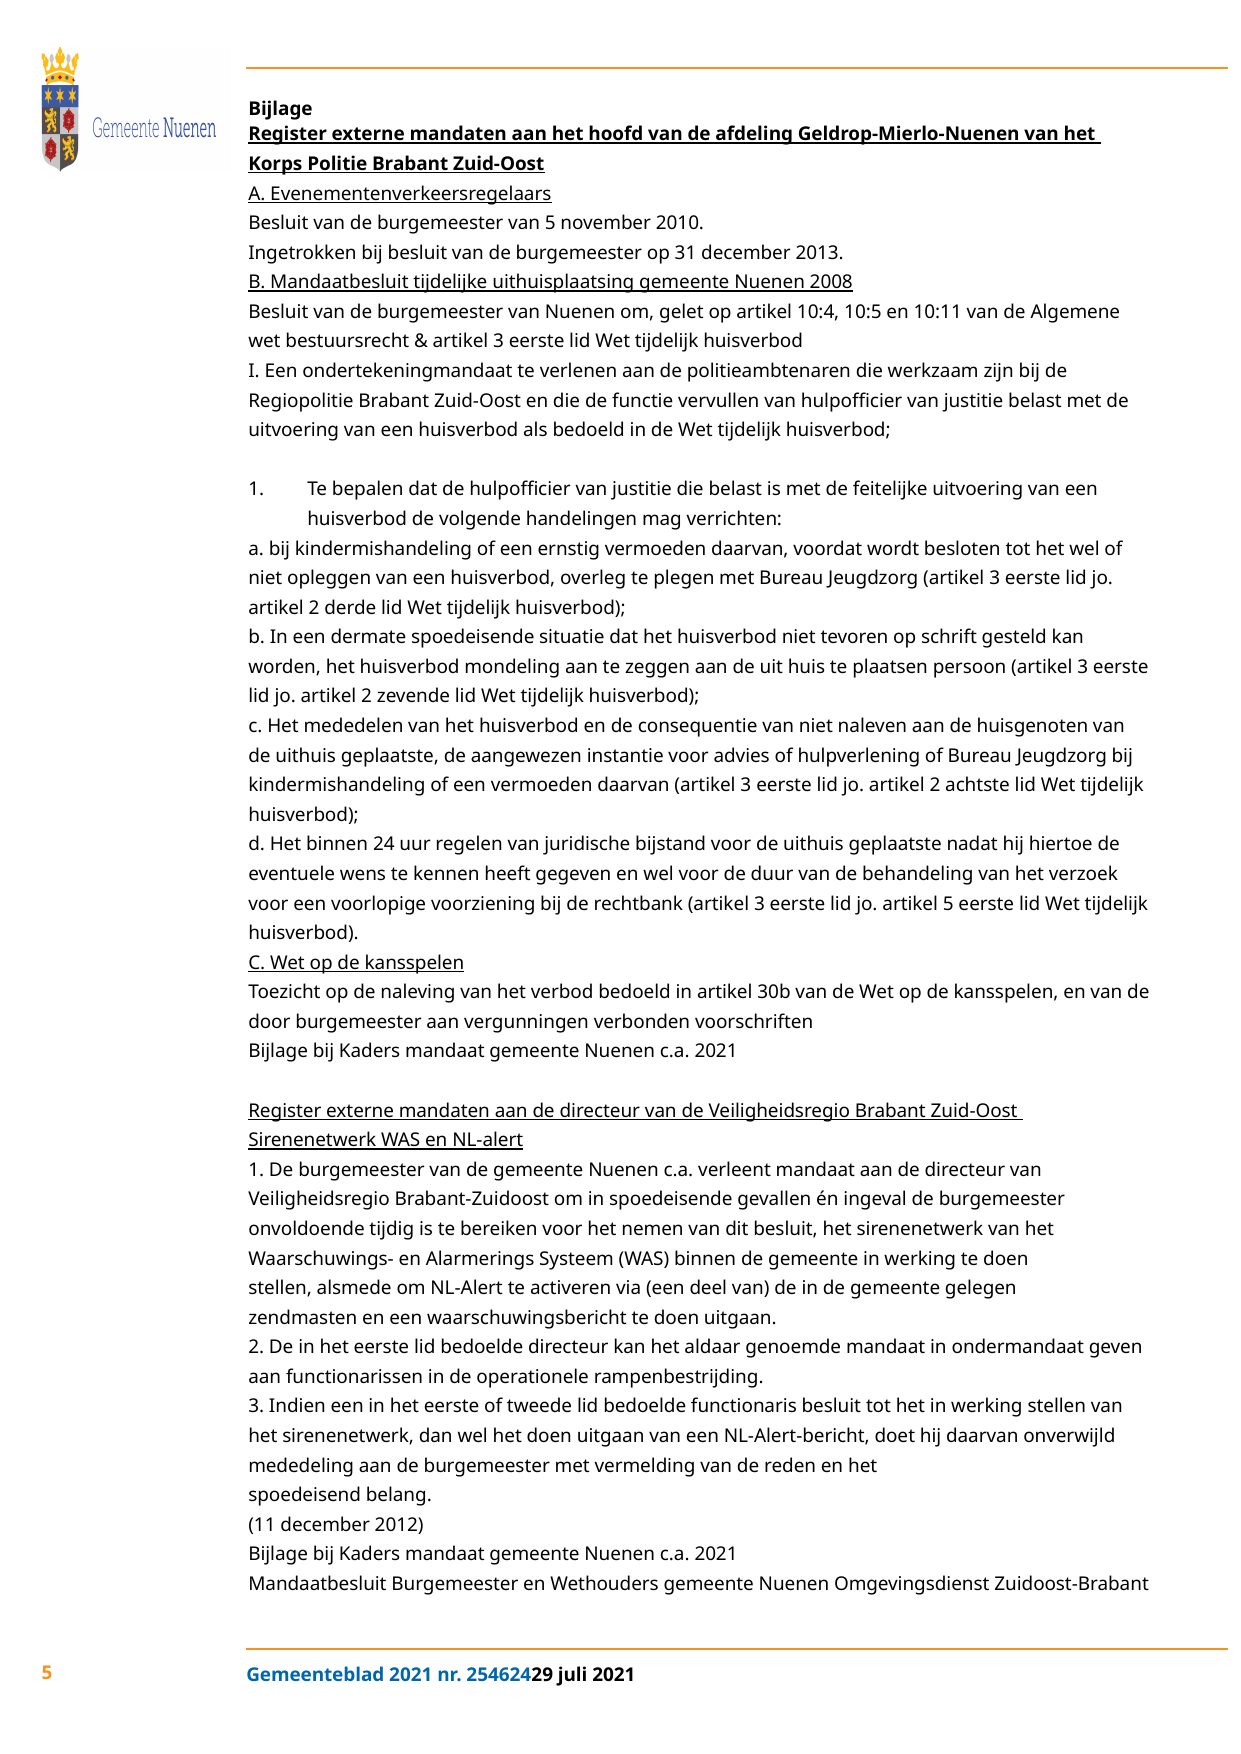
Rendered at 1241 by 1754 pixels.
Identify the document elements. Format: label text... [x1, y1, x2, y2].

text Register externe mandaten aan de directeur van de Veiligheidsregio Brabant Zuid-Oost [248, 1097, 1152, 1123]
text 3. Indien een in het eerste of tweede lid bedoelde functionaris besluit tot het in werking stellen van het sirenenetwerk, dan wel het doen uitgaan van een NL-Alert-bericht, doet hij daarvan onverwijld mededeling aan de burgemeester met vermelding van de reden en het [248, 1393, 1152, 1478]
text I. Een ondertekeningmandaat te verlenen aan de politieambtenaren die werkzaam zijn bij de Regiopolitie Brabant Zuid-Oost en die de functie vervullen van hulpofficier van justitie belast met de uitvoering van een huisverbod als bedoeld in de Wet tijdelijk huisverbod; [248, 357, 1152, 442]
text Bijlage bij Kaders mandaat gemeente Nuenen c.a. 2021 [248, 1541, 1152, 1566]
text b. In een dermate spoedeisende situatie dat het huisverbod niet tevoren op schrift gesteld kan worden, het huisverbod mondeling aan te zeggen aan de uit huis te plaatsen persoon (artikel 3 eerste lid jo. artikel 2 zevende lid Wet tijdelijk huisverbod); [248, 623, 1152, 708]
text B. Mandaatbesluit tijdelijke uithuisplaatsing gemeente Nuenen 2008 [248, 268, 1152, 294]
text zendmasten en een waarschuwingsbericht te doen uitgaan. [248, 1304, 1152, 1330]
text stellen, alsmede om NL-Alert te activeren via (een deel van) de in de gemeente gelegen [248, 1274, 1152, 1300]
text d. Het binnen 24 uur regelen van juridische bijstand voor de uithuis geplaatste nadat hij hiertoe de eventuele wens te kennen heeft gegeven en wel voor de duur van de behandeling van het verzoek voor een voorlopige voorziening bij de rechtbank (artikel 3 eerste lid jo. artikel 5 eerste lid Wet tijdelijk huisverbod). [248, 831, 1152, 945]
text spoedeisend belang. [248, 1481, 1152, 1507]
text (11 december 2012) [248, 1511, 1152, 1537]
text a. bij kindermishandeling of een ernstig vermoeden daarvan, voordat wordt besloten tot het wel of niet opleggen van een huisverbod, overleg te plegen met Bureau Jeugdzorg (artikel 3 eerste lid jo. artikel 2 derde lid Wet tijdelijk huisverbod); [248, 535, 1152, 620]
list Te bepalen dat de hulpofficier van justitie die belast is met de feitelijke uitvoering van een huisverbod de volgende handelingen mag verrichten: [248, 476, 1152, 531]
text A. Evenementenverkeersregelaars [248, 180, 1152, 206]
text Bijlage [248, 95, 1152, 121]
text Register externe mandaten aan het hoofd van de afdeling Geldrop-Mierlo-Nuenen van het Korps Politie Brabant Zuid-Oost [248, 121, 1152, 176]
text Waarschuwings- en Alarmerings Systeem (WAS) binnen de gemeente in werking te doen [248, 1245, 1152, 1271]
text Besluit van de burgemeester van Nuenen om, gelet op artikel 10:4, 10:5 en 10:11 van de Algemene wet bestuursrecht & artikel 3 eerste lid Wet tijdelijk huisverbod [248, 298, 1152, 353]
text C. Wet op de kansspelen [248, 949, 1152, 975]
picture [41, 47, 231, 172]
text 2. De in het eerste lid bedoelde directeur kan het aldaar genoemde mandaat in ondermandaat geven aan functionarissen in de operationele rampenbestrijding. [248, 1333, 1152, 1389]
text c. Het mededelen van het huisverbod en de consequentie van niet naleven aan de huisgenoten van de uithuis geplaatste, de aangewezen instantie voor advies of hulpverlening of Bureau Jeugdzorg bij kindermishandeling of een vermoeden daarvan (artikel 3 eerste lid jo. artikel 2 achtste lid Wet tijdelijk huisverbod); [248, 712, 1152, 827]
text 1. De burgemeester van de gemeente Nuenen c.a. verleent mandaat aan de directeur van [248, 1156, 1152, 1182]
text Ingetrokken bij besluit van de burgemeester op 31 december 2013. [248, 239, 1152, 265]
text Besluit van de burgemeester van 5 november 2010. [248, 209, 1152, 235]
text Bijlage bij Kaders mandaat gemeente Nuenen c.a. 2021 [248, 1038, 1152, 1063]
text Toezicht op de naleving van het verbod bedoeld in artikel 30b van de Wet op de kansspelen, en van de door burgemeester aan vergunningen verbonden voorschriften [248, 978, 1152, 1034]
text onvoldoende tijdig is te bereiken voor het nemen van dit besluit, het sirenenetwerk van het [248, 1215, 1152, 1241]
text Sirenenetwerk WAS en NL-alert [248, 1126, 1152, 1152]
text Mandaatbesluit Burgemeester en Wethouders gemeente Nuenen Omgevingsdienst Zuidoost-Brabant [248, 1570, 1152, 1596]
text Veiligheidsregio Brabant-Zuidoost om in spoedeisende gevallen én ingeval de burgemeester [248, 1186, 1152, 1211]
